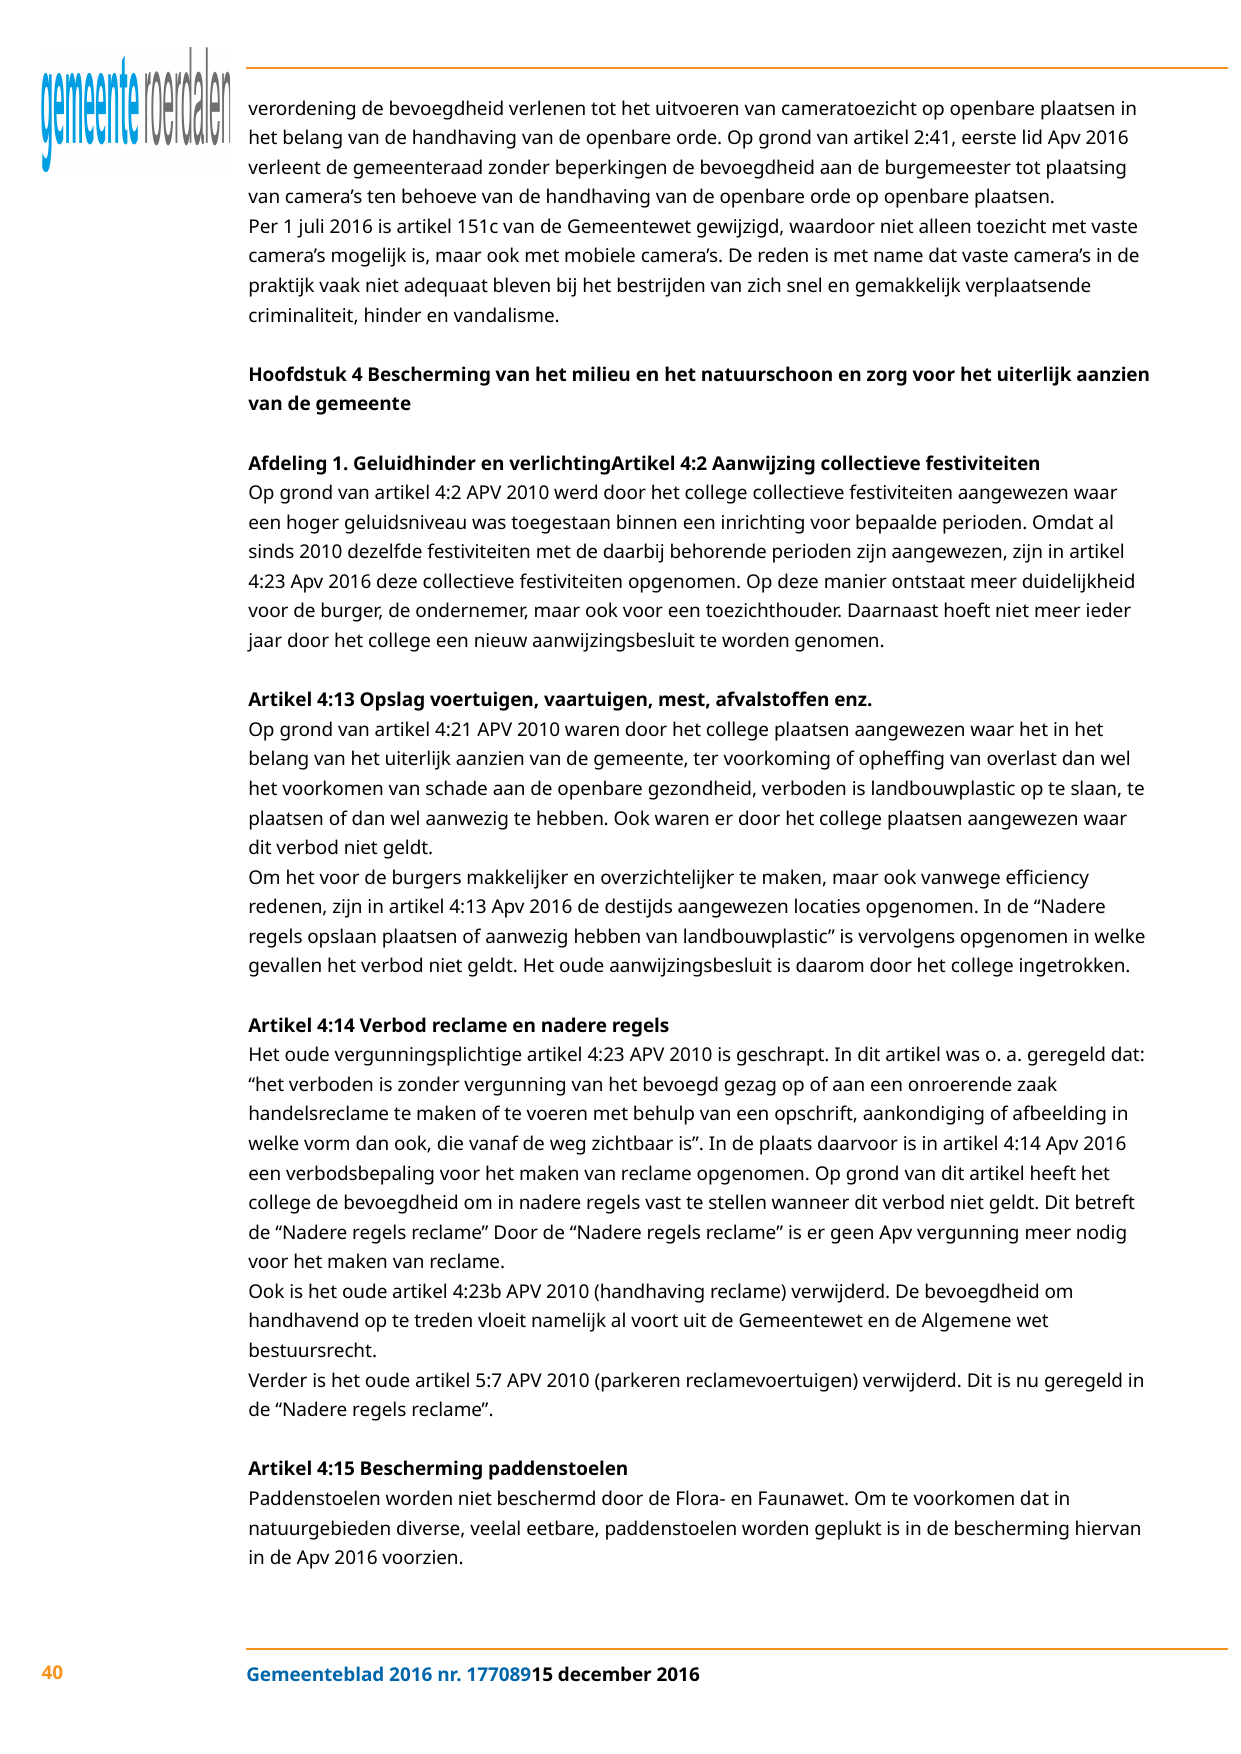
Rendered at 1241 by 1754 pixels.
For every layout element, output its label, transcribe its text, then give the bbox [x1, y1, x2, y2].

text Afdeling 1. Geluidhinder en verlichtingArtikel 4:2 Aanwijzing collectieve festiviteiten [248, 450, 1152, 476]
text Verder is het oude artikel 5:7 APV 2010 (parkeren reclamevoertuigen) verwijderd. Dit is nu geregeld in de “Nadere regels reclame”. [248, 1367, 1152, 1422]
text Om het voor de burgers makkelijker en overzichtelijker te maken, maar ook vanwege efficiency redenen, zijn in artikel 4:13 Apv 2016 de destijds aangewezen locaties opgenomen. In de “Nadere regels opslaan plaatsen of aanwezig hebben van landbouwplastic” is vervolgens opgenomen in welke gevallen het verbod niet geldt. Het oude aanwijzingsbesluit is daarom door het college ingetrokken. [248, 864, 1152, 978]
text Per 1 juli 2016 is artikel 151c van de Gemeentewet gewijzigd, waardoor niet alleen toezicht met vaste camera’s mogelijk is, maar ook met mobiele camera’s. De reden is met name dat vaste camera’s in de praktijk vaak niet adequaat bleven bij het bestrijden van zich snel en gemakkelijk verplaatsende criminaliteit, hinder en vandalisme. [248, 213, 1152, 328]
text Paddenstoelen worden niet beschermd door de Flora- en Faunawet. Om te voorkomen dat in natuurgebieden diverse, veelal eetbare, paddenstoelen worden geplukt is in de bescherming hiervan in de Apv 2016 voorzien. [248, 1485, 1152, 1570]
picture [41, 134, 48, 172]
text Op grond van artikel 4:2 APV 2010 werd door het college collectieve festiviteiten aangewezen waar een hoger geluidsniveau was toegestaan binnen een inrichting voor bepaalde perioden. Omdat al sinds 2010 dezelfde festiviteiten met de daarbij behorende perioden zijn aangewezen, zijn in artikel 4:23 Apv 2016 deze collectieve festiviteiten opgenomen. Op deze manier ontstaat meer duidelijkheid voor de burger, de ondernemer, maar ook voor een toezichthouder. Daarnaast hoeft niet meer ieder jaar door het college een nieuw aanwijzingsbesluit te worden genomen. [248, 479, 1152, 653]
text Het oude vergunningsplichtige artikel 4:23 APV 2010 is geschrapt. In dit artikel was o. a. geregeld dat: “het verboden is zonder vergunning van het bevoegd gezag op of aan een onroerende zaak handelsreclame te maken of te voeren met behulp van een opschrift, aankondiging of afbeelding in welke vorm dan ook, die vanaf de weg zichtbaar is”. In de plaats daarvoor is in artikel 4:14 Apv 2016 een verbodsbepaling voor het maken van reclame opgenomen. Op grond van dit artikel heeft het college de bevoegdheid om in nadere regels vast te stellen wanneer dit verbod niet geldt. Dit betreft de “Nadere regels reclame” Door de “Nadere regels reclame” is er geen Apv vergunning meer nodig voor het maken van reclame. [248, 1041, 1152, 1274]
text Hoofdstuk 4 Bescherming van het milieu en het natuurschoon en zorg voor het uiterlijk aanzien van de gemeente [248, 361, 1152, 416]
text Artikel 4:15 Bescherming paddenstoelen [248, 1456, 1152, 1481]
text verordening de bevoegdheid verlenen tot het uitvoeren van cameratoezicht op openbare plaatsen in het belang van de handhaving van de openbare orde. Op grond van artikel 2:41, eerste lid Apv 2016 verleent de gemeenteraad zonder beperkingen de bevoegdheid aan de burgemeester tot plaatsing van camera’s ten behoeve van de handhaving van de openbare orde op openbare plaatsen. [248, 95, 1152, 209]
text Artikel 4:14 Verbod reclame en nadere regels [248, 1012, 1152, 1038]
text Artikel 4:13 Opslag voertuigen, vaartuigen, mest, afvalstoffen enz. [248, 686, 1152, 712]
picture [41, 47, 231, 172]
text Ook is het oude artikel 4:23b APV 2010 (handhaving reclame) verwijderd. De bevoegdheid om handhavend op te treden vloeit namelijk al voort uit de Gemeentewet en de Algemene wet bestuursrecht. [248, 1278, 1152, 1363]
text Op grond van artikel 4:21 APV 2010 waren door het college plaatsen aangewezen waar het in het belang van het uiterlijk aanzien van de gemeente, ter voorkoming of opheffing van overlast dan wel het voorkomen van schade aan de openbare gezondheid, verboden is landbouwplastic op te slaan, te plaatsen of dan wel aanwezig te hebben. Ook waren er door het college plaatsen aangewezen waar dit verbod niet geldt. [248, 716, 1152, 860]
